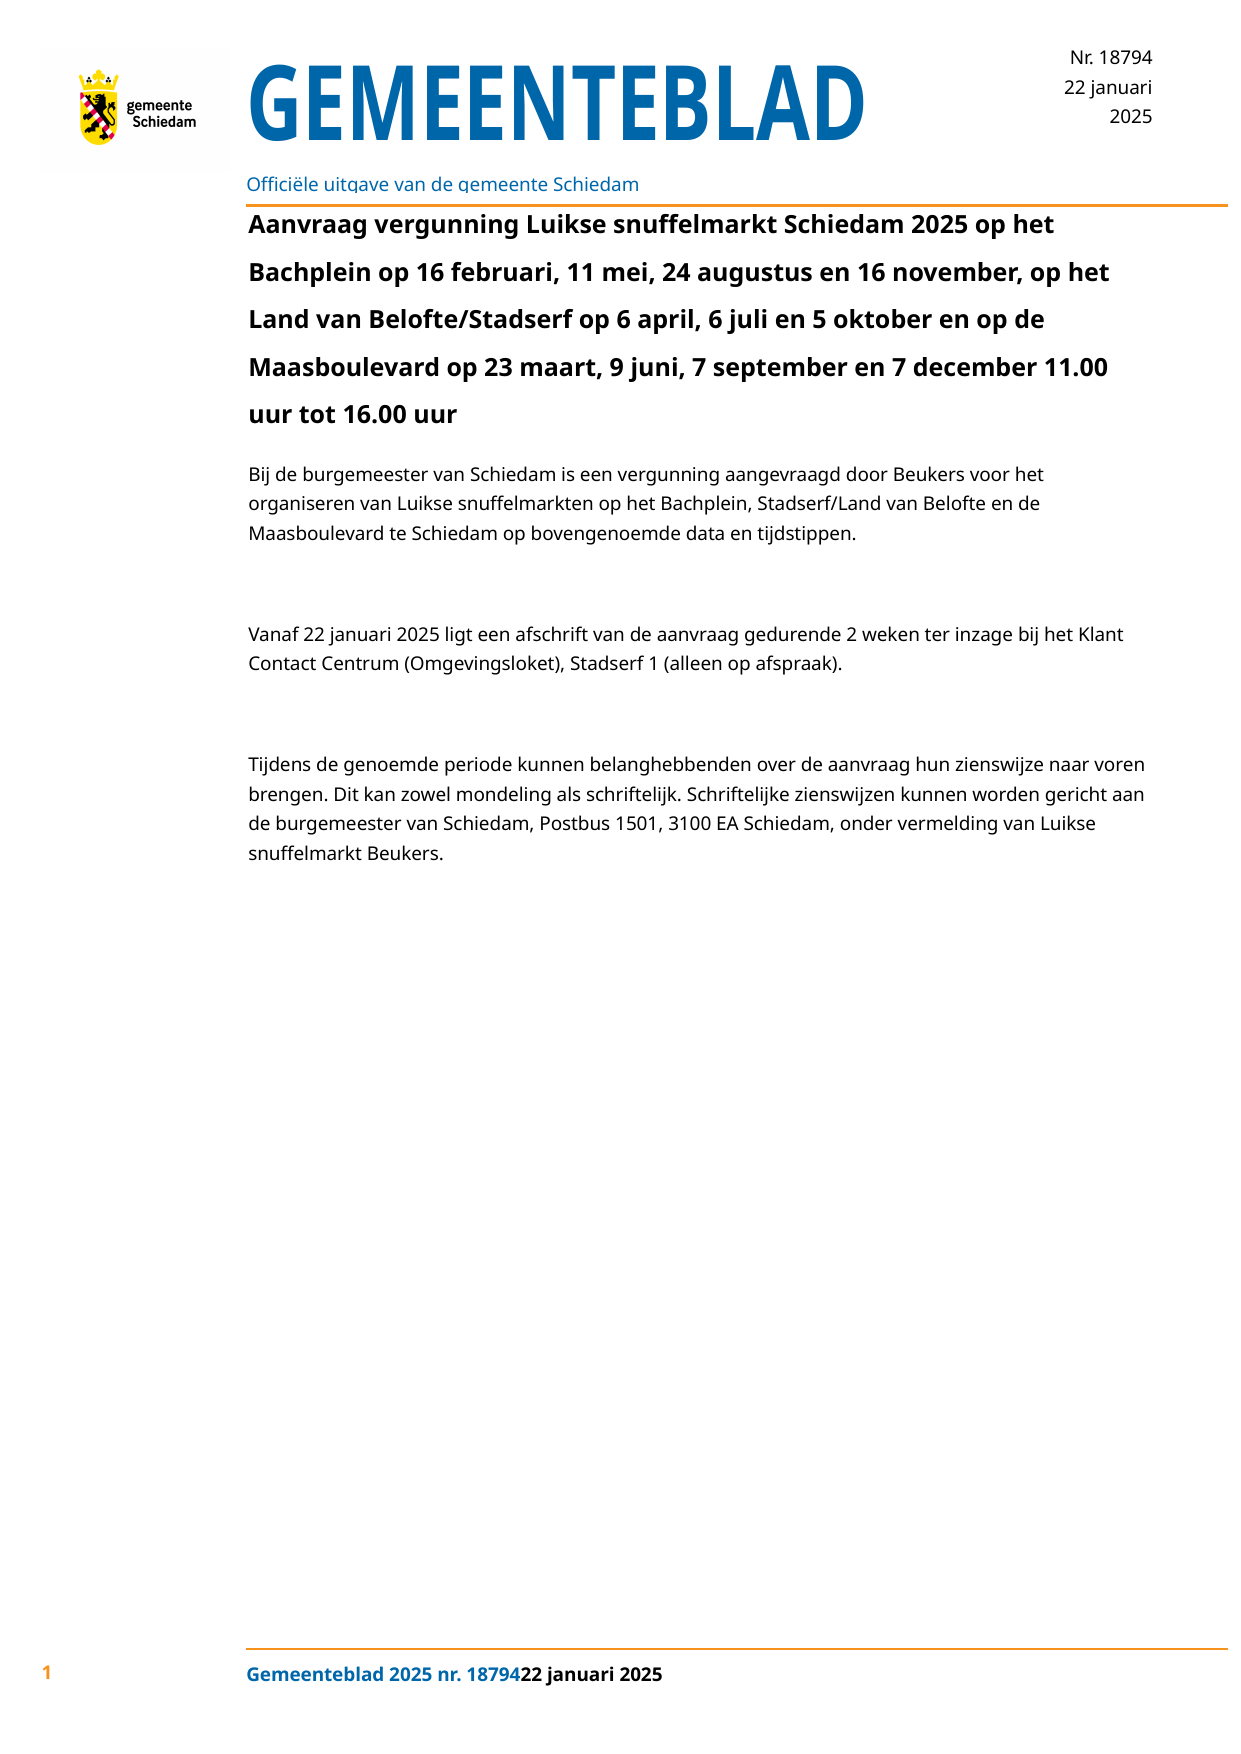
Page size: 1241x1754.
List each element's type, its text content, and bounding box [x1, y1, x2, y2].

text Aanvraag vergunning Luikse snuffelmarkt Schiedam 2025 op het Bachplein op 16 februari, 11 mei, 24 augustus en 16 november, op het Land van Belofte/Stadserf op 6 april, 6 juli en 5 oktober en op de Maasboulevard op 23 maart, 9 juni, 7 september en 7 december 11.00 uur tot 16.00 uur [248, 207, 1152, 431]
text Bij de burgemeester van Schiedam is een vergunning aangevraagd door Beukers voor het organiseren van Luikse snuffelmarkten op het Bachplein, Stadserf/Land van Belofte en de Maasboulevard te Schiedam op bovengenoemde data en tijdstippen. [248, 461, 1152, 546]
picture [41, 47, 231, 172]
text Vanaf 22 januari 2025 ligt een afschrift van de aanvraag gedurende 2 weken ter inzage bij het Klant Contact Centrum (Omgevingsloket), Stadserf 1 (alleen op afspraak). [248, 621, 1152, 676]
text Tijdens de genoemde periode kunnen belanghebbenden over de aanvraag hun zienswijze naar voren brengen. Dit kan zowel mondeling als schriftelijk. Schriftelijke zienswijzen kunnen worden gericht aan de burgemeester van Schiedam, Postbus 1501, 3100 EA Schiedam, onder vermelding van Luikse snuffelmarkt Beukers. [248, 751, 1152, 866]
